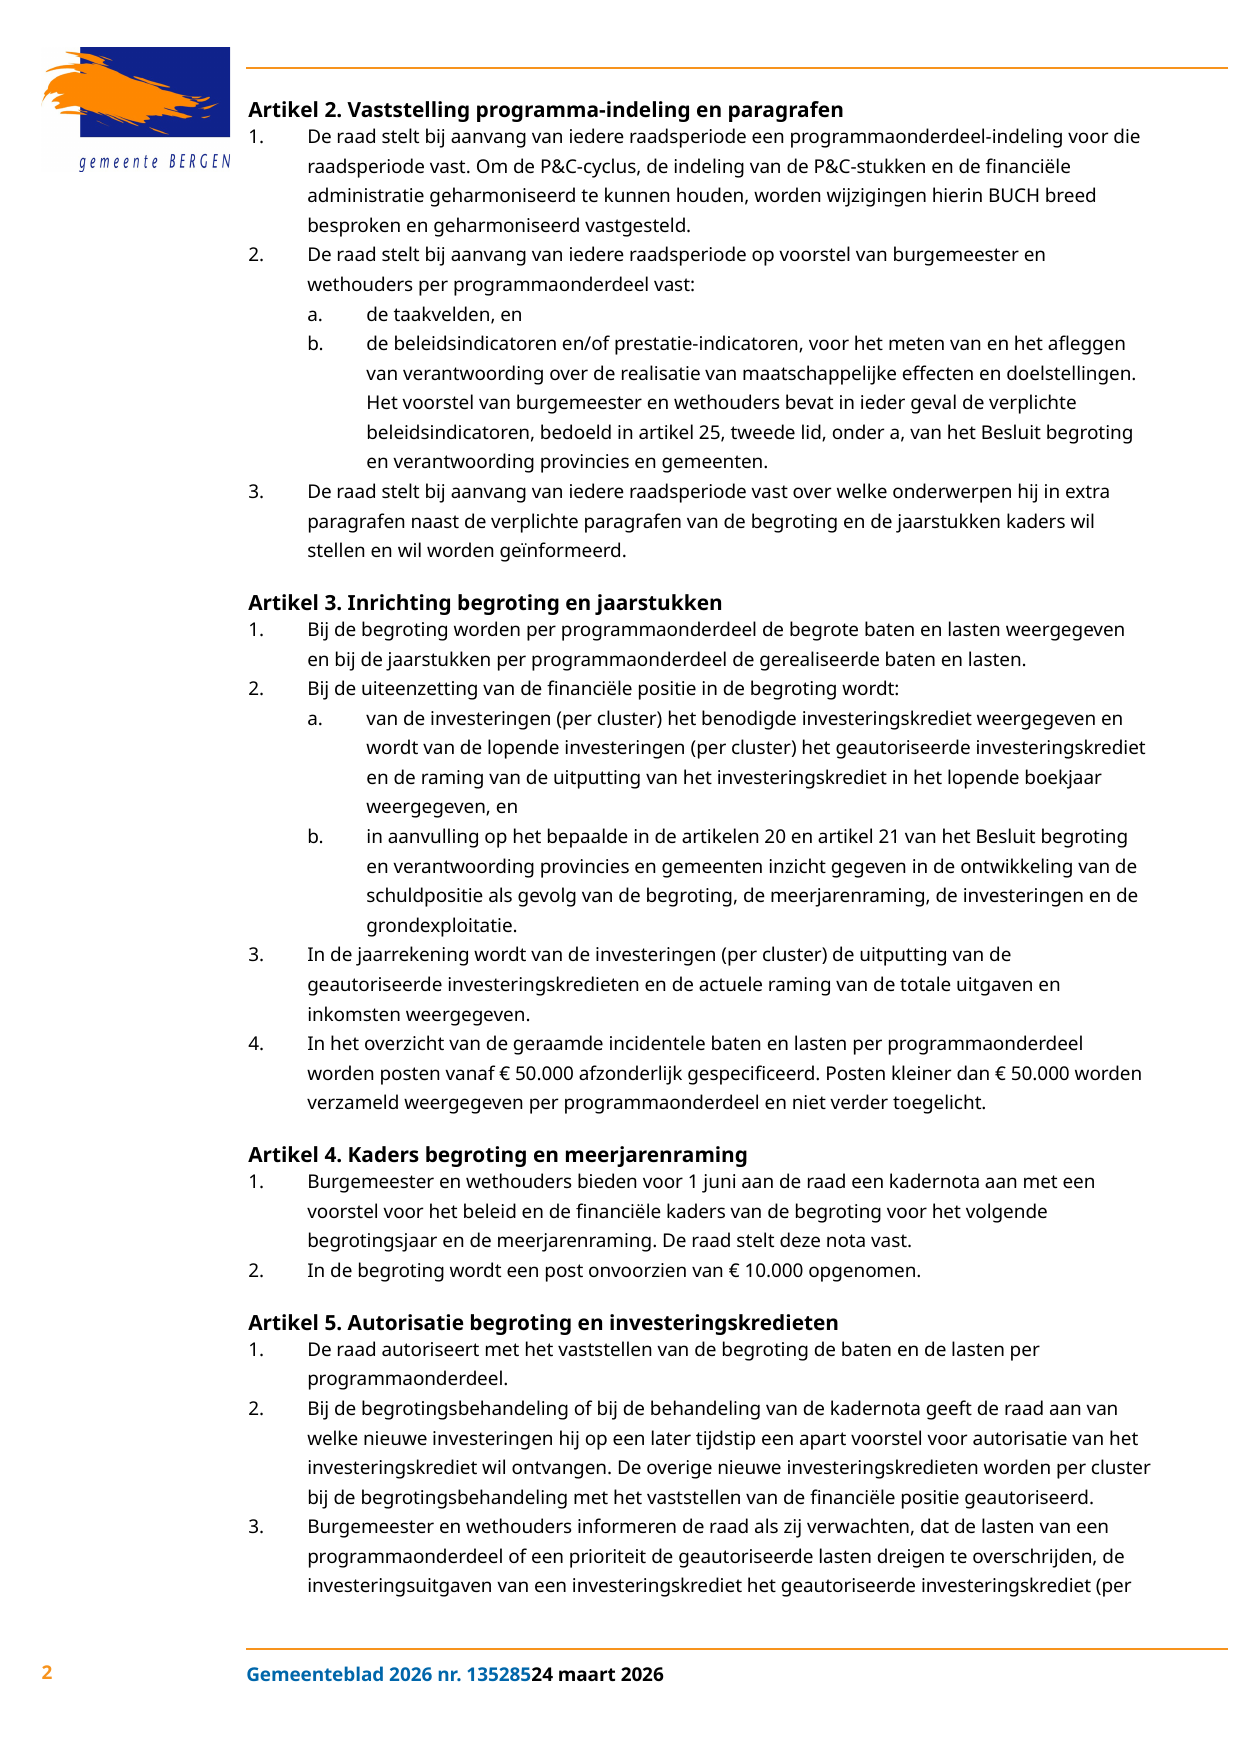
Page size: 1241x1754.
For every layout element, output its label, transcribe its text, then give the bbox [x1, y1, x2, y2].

text Artikel 2. Vaststelling programma-indeling en paragrafen [248, 95, 1152, 123]
picture [41, 47, 231, 172]
list Bij de begrotingsbehandeling of bij de behandeling van de kadernota geeft de raad aan van welke nieuwe investeringen hij op een later tijdstip een apart voorstel voor autorisatie van het investeringskrediet wil ontvangen. De overige nieuwe investeringskredieten worden per cluster bij de begrotingsbehandeling met het vaststellen van de financiële positie geautoriseerd. [248, 1395, 1152, 1510]
list de taakvelden, en [307, 301, 1152, 326]
list Burgemeester en wethouders informeren de raad als zij verwachten, dat de lasten van een programmaonderdeel of een prioriteit de geautoriseerde lasten dreigen te overschrijden, de investeringsuitgaven van een investeringskrediet het geautoriseerde investeringskrediet (per [248, 1513, 1152, 1598]
list de beleidsindicatoren en/of prestatie-indicatoren, voor het meten van en het afleggen van verantwoording over de realisatie van maatschappelijke effecten en doelstellingen. Het voorstel van burgemeester en wethouders bevat in ieder geval de verplichte beleidsindicatoren, bedoeld in artikel 25, tweede lid, onder a, van het Besluit begroting en verantwoording provincies en gemeenten. [307, 330, 1152, 474]
list Bij de uiteenzetting van de financiële positie in de begroting wordt: [248, 675, 1152, 701]
list in aanvulling op het bepaalde in de artikelen 20 en artikel 21 van het Besluit begroting en verantwoording provincies en gemeenten inzicht gegeven in de ontwikkeling van de schuldpositie als gevolg van de begroting, de meerjarenraming, de investeringen en de grondexploitatie. [307, 823, 1152, 938]
list Bij de begroting worden per programmaonderdeel de begrote baten en lasten weergegeven en bij de jaarstukken per programmaonderdeel de gerealiseerde baten en lasten. [248, 616, 1152, 672]
list van de investeringen (per cluster) het benodigde investeringskrediet weergegeven en wordt van de lopende investeringen (per cluster) het geautoriseerde investeringskrediet en de raming van de uitputting van het investeringskrediet in het lopende boekjaar weergegeven, en [307, 705, 1152, 819]
text Artikel 3. Inrichting begroting en jaarstukken [248, 588, 1152, 616]
list In de begroting wordt een post onvoorzien van € 10.000 opgenomen. [248, 1257, 1152, 1283]
list De raad stelt bij aanvang van iedere raadsperiode op voorstel van burgemeester en wethouders per programmaonderdeel vast: [248, 242, 1152, 297]
text Artikel 5. Autorisatie begroting en investeringskredieten [248, 1308, 1152, 1336]
list In de jaarrekening wordt van de investeringen (per cluster) de uitputting van de geautoriseerde investeringskredieten en de actuele raming van de totale uitgaven en inkomsten weergegeven. [248, 942, 1152, 1027]
list Burgemeester en wethouders bieden voor 1 juni aan de raad een kadernota aan met een voorstel voor het beleid en de financiële kaders van de begroting voor het volgende begrotingsjaar en de meerjarenraming. De raad stelt deze nota vast. [248, 1168, 1152, 1253]
list In het overzicht van de geraamde incidentele baten en lasten per programmaonderdeel worden posten vanaf € 50.000 afzonderlijk gespecificeerd. Posten kleiner dan € 50.000 worden verzameld weergegeven per programmaonderdeel en niet verder toegelicht. [248, 1030, 1152, 1115]
list De raad autoriseert met het vaststellen van de begroting de baten en de lasten per programmaonderdeel. [248, 1336, 1152, 1391]
text Artikel 4. Kaders begroting en meerjarenraming [248, 1140, 1152, 1168]
list De raad stelt bij aanvang van iedere raadsperiode een programmaonderdeel-indeling voor die raadsperiode vast. Om de P&C-cyclus, de indeling van de P&C-stukken en de financiële administratie geharmoniseerd te kunnen houden, worden wijzigingen hierin BUCH breed besproken en geharmoniseerd vastgesteld. [248, 123, 1152, 238]
list De raad stelt bij aanvang van iedere raadsperiode vast over welke onderwerpen hij in extra paragrafen naast de verplichte paragrafen van de begroting en de jaarstukken kaders wil stellen en wil worden geïnformeerd. [248, 478, 1152, 563]
